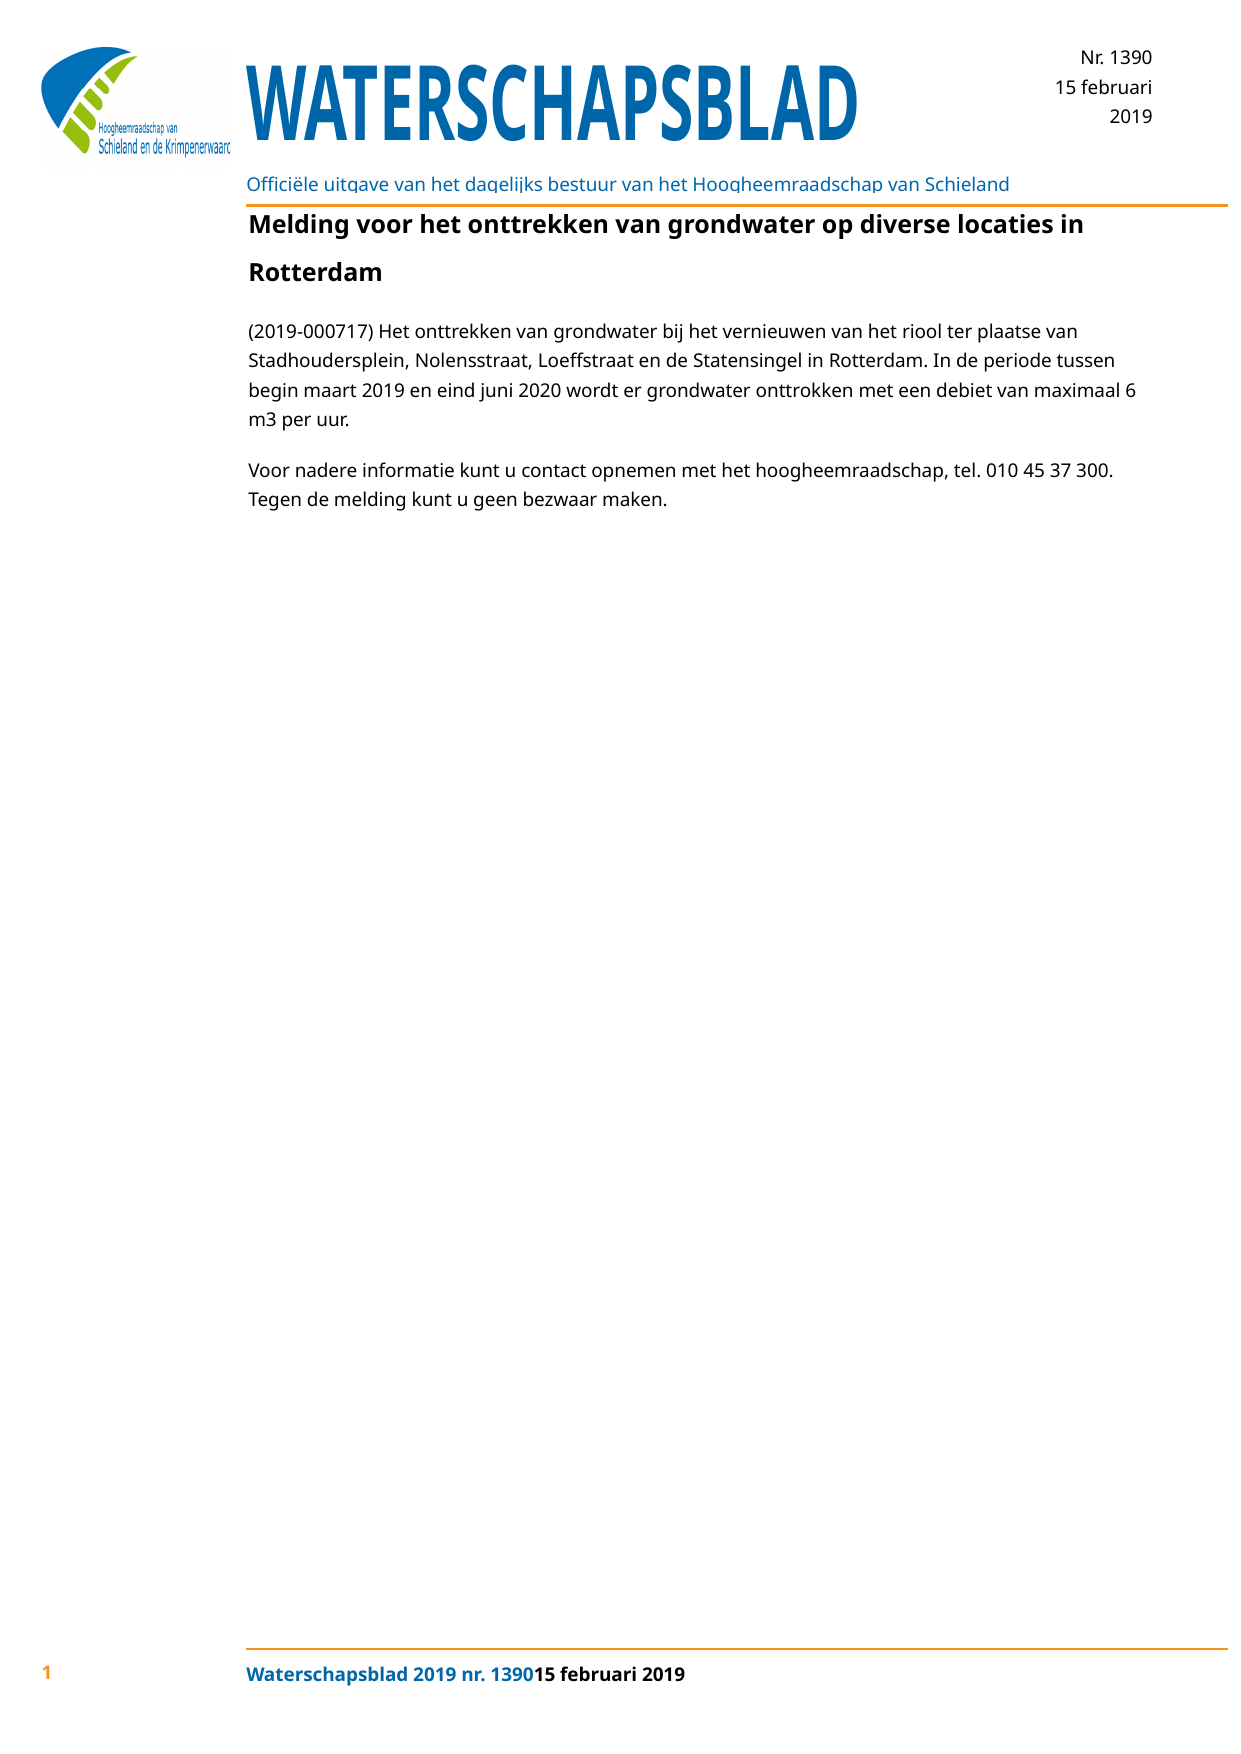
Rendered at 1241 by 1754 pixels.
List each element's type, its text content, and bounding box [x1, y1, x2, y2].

text Melding voor het onttrekken van grondwater op diverse locaties in Rotterdam [248, 207, 1152, 288]
picture [41, 47, 231, 172]
text Voor nadere informatie kunt u contact opnemen met het hoogheemraadschap, tel. 010 45 37 300. Tegen de melding kunt u geen bezwaar maken. [248, 457, 1152, 512]
text (2019-000717) Het onttrekken van grondwater bij het vernieuwen van het riool ter plaatse van Stadhoudersplein, Nolensstraat, Loeffstraat en de Statensingel in Rotterdam. In de periode tussen begin maart 2019 en eind juni 2020 wordt er grondwater onttrokken met een debiet van maximaal 6 m3 per uur. [248, 318, 1152, 432]
